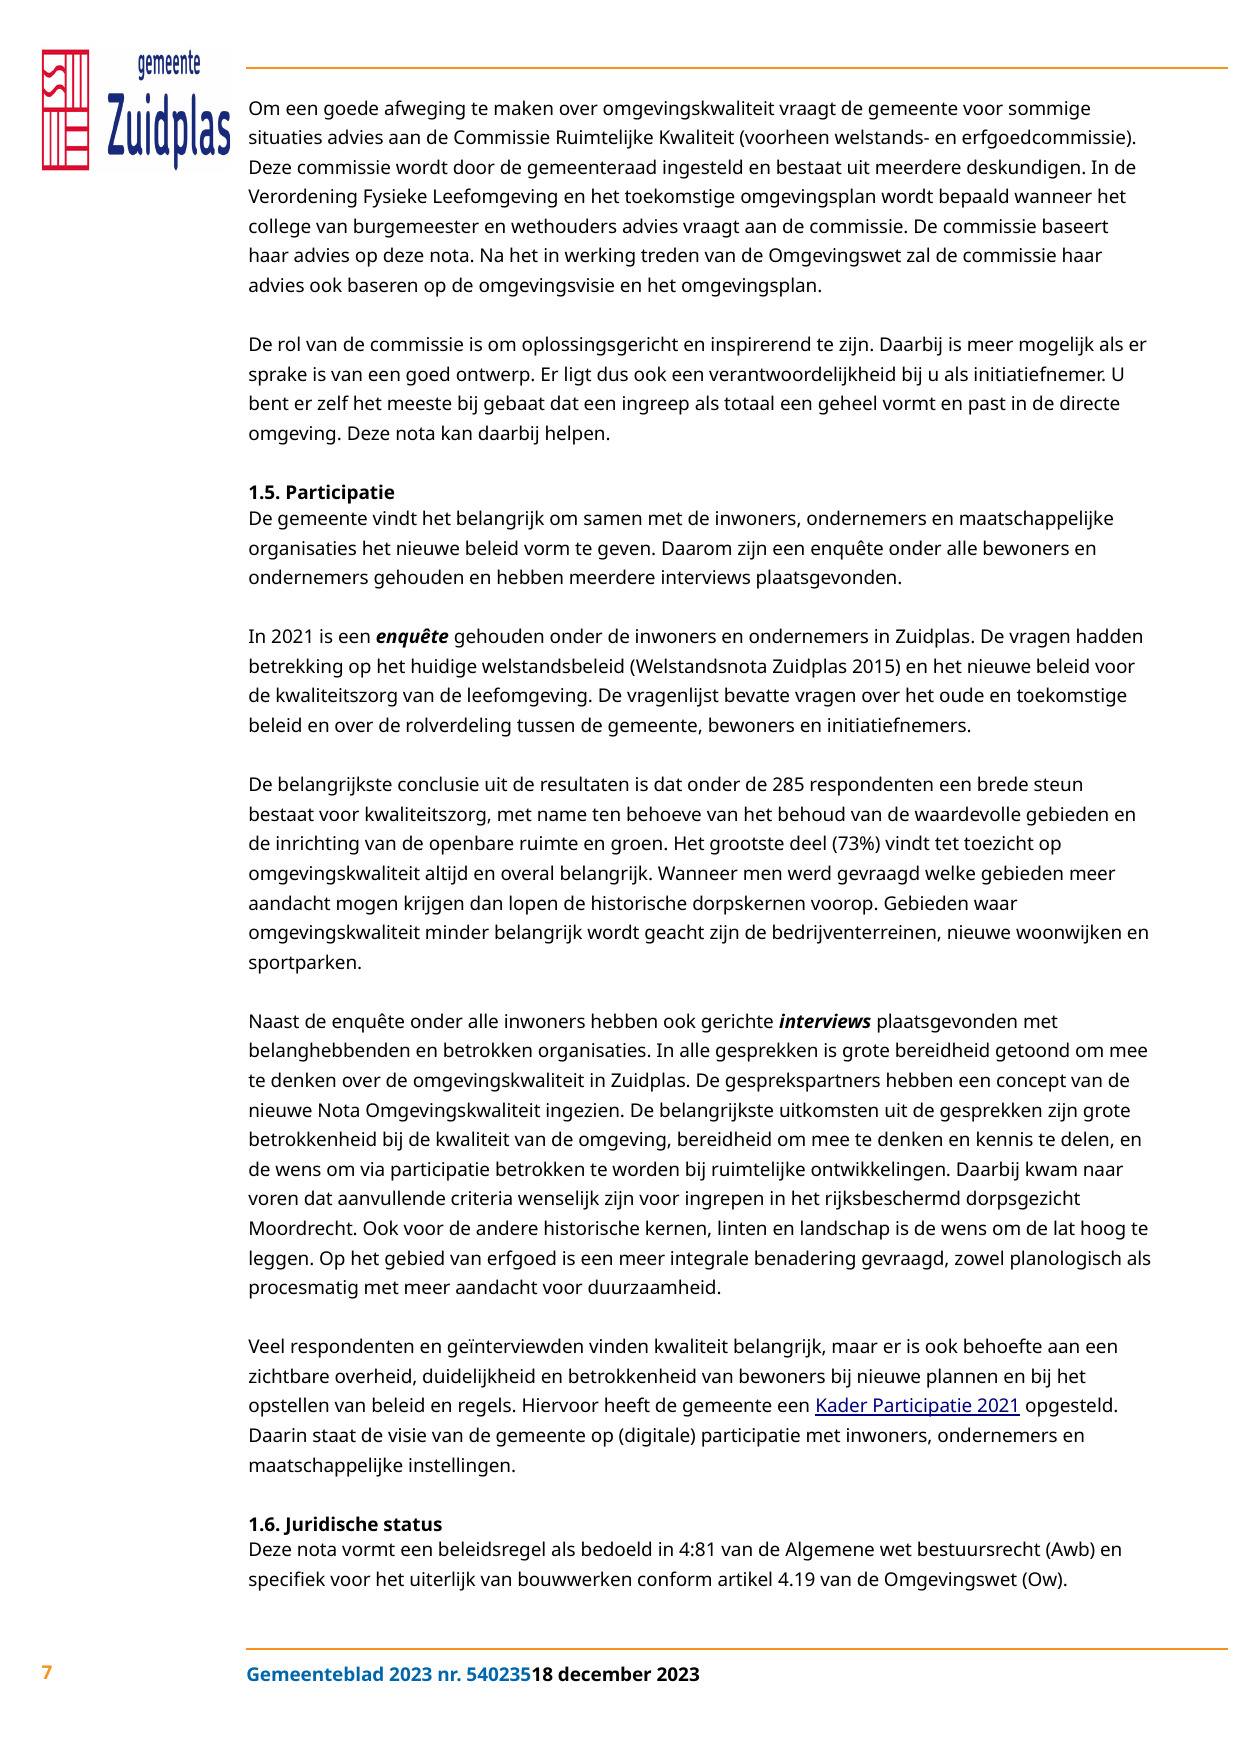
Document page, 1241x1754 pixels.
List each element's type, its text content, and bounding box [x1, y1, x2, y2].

picture [41, 47, 231, 172]
text Deze nota vormt een beleidsregel als bedoeld in 4:81 van de Algemene wet bestuursrecht (Awb) en specifiek voor het uiterlijk van bouwwerken conform artikel 4.19 van de Omgevingswet (Ow). [248, 1537, 1152, 1592]
text De gemeente vindt het belangrijk om samen met de inwoners, ondernemers en maatschappelijke organisaties het nieuwe beleid vorm te geven. Daarom zijn een enquête onder alle bewoners en ondernemers gehouden en hebben meerdere interviews plaatsgevonden. [248, 505, 1152, 590]
text De rol van de commissie is om oplossingsgericht en inspirerend te zijn. Daarbij is meer mogelijk als er sprake is van een goed ontwerp. Er ligt dus ook een verantwoordelijkheid bij u als initiatiefnemer. U bent er zelf het meeste bij gebaat dat een ingreep als totaal een geheel vormt en past in de directe omgeving. Deze nota kan daarbij helpen. [248, 331, 1152, 446]
text Naast de enquête onder alle inwoners hebben ook gerichte interviews plaatsgevonden met belanghebbenden en betrokken organisaties. In alle gesprekken is grote bereidheid getoond om mee te denken over de omgevingskwaliteit in Zuidplas. De gesprekspartners hebben een concept van de nieuwe Nota Omgevingskwaliteit ingezien. De belangrijkste uitkomsten uit de gesprekken zijn grote betrokkenheid bij de kwaliteit van de omgeving, bereidheid om mee te denken en kennis te delen, en de wens om via participatie betrokken te worden bij ruimtelijke ontwikkelingen. Daarbij kwam naar voren dat aanvullende criteria wenselijk zijn voor ingrepen in het rijksbeschermd dorpsgezicht Moordrecht. Ook voor de andere historische kernen, linten en landschap is de wens om de lat hoog te leggen. Op het gebied van erfgoed is een meer integrale benadering gevraagd, zowel planologisch als procesmatig met meer aandacht voor duurzaamheid. [248, 1008, 1152, 1300]
text Om een goede afweging te maken over omgevingskwaliteit vraagt de gemeente voor sommige situaties advies aan de Commissie Ruimtelijke Kwaliteit (voorheen welstands- en erfgoedcommissie). Deze commissie wordt door de gemeenteraad ingesteld en bestaat uit meerdere deskundigen. In de Verordening Fysieke Leefomgeving en het toekomstige omgevingsplan wordt bepaald wanneer het college van burgemeester en wethouders advies vraagt aan de commissie. De commissie baseert haar advies op deze nota. Na het in werking treden van de Omgevingswet zal de commissie haar advies ook baseren op de omgevingsvisie en het omgevingsplan. [248, 95, 1152, 298]
text Veel respondenten en geïnterviewden vinden kwaliteit belangrijk, maar er is ook behoefte aan een zichtbare overheid, duidelijkheid en betrokkenheid van bewoners bij nieuwe plannen en bij het opstellen van beleid en regels. Hiervoor heeft de gemeente een Kader Participatie 2021 opgesteld. Daarin staat de visie van de gemeente op (digitale) participatie met inwoners, ondernemers en maatschappelijke instellingen. [248, 1333, 1152, 1477]
text In 2021 is een enquête gehouden onder de inwoners en ondernemers in Zuidplas. De vragen hadden betrekking op het huidige welstandsbeleid (Welstandsnota Zuidplas 2015) en het nieuwe beleid voor de kwaliteitszorg van de leefomgeving. De vragenlijst bevatte vragen over het oude en toekomstige beleid en over de rolverdeling tussen de gemeente, bewoners en initiatiefnemers. [248, 623, 1152, 738]
text De belangrijkste conclusie uit de resultaten is dat onder de 285 respondenten een brede steun bestaat voor kwaliteitszorg, met name ten behoeve van het behoud van de waardevolle gebieden en de inrichting van de openbare ruimte en groen. Het grootste deel (73%) vindt tet toezicht op omgevingskwaliteit altijd en overal belangrijk. Wanneer men werd gevraagd welke gebieden meer aandacht mogen krijgen dan lopen de historische dorpskernen voorop. Gebieden waar omgevingskwaliteit minder belangrijk wordt geacht zijn de bedrijventerreinen, nieuwe woonwijken en sportparken. [248, 771, 1152, 974]
text 1.5. Participatie [248, 479, 1152, 505]
text 1.6. Juridische status [248, 1511, 1152, 1537]
